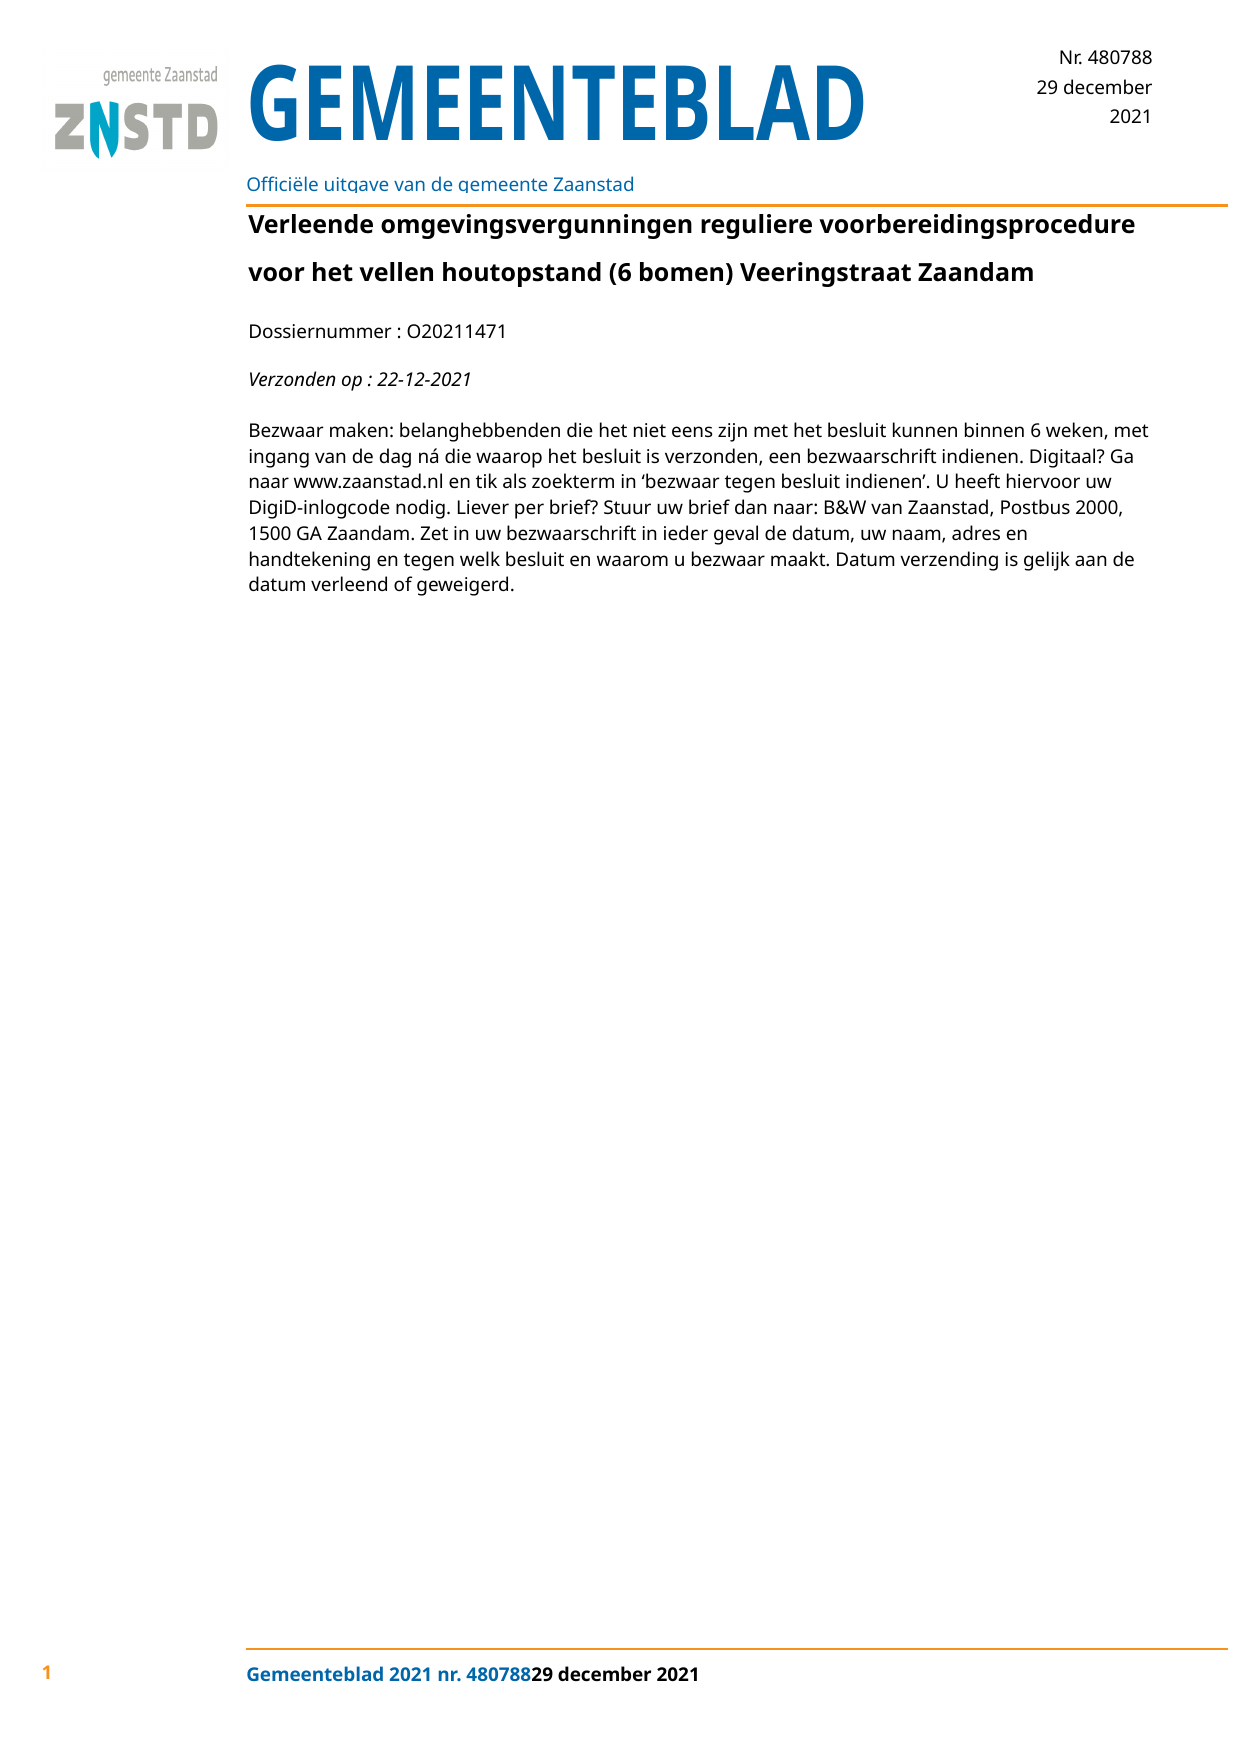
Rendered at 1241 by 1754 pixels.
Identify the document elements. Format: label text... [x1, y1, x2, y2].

picture [41, 47, 231, 172]
text Bezwaar maken: belanghebbenden die het niet eens zijn met het besluit kunnen binnen 6 weken, met ingang van de dag ná die waarop het besluit is verzonden, een bezwaarschrift indienen. Digitaal? Ga naar www.zaanstad.nl en tik als zoekterm in ‘bezwaar tegen besluit indienen’. U heeft hiervoor uw DigiD-inlogcode nodig. Liever per brief? Stuur uw brief dan naar: B&W van Zaanstad, Postbus 2000, 1500 GA Zaandam. Zet in uw bezwaarschrift in ieder geval de datum, uw naam, adres en handtekening en tegen welk besluit en waarom u bezwaar maakt. Datum verzending is gelijk aan de datum verleend of geweigerd. [248, 417, 1152, 597]
text Dossiernummer : O20211471 [248, 318, 1152, 344]
text Verzonden op : 22-12-2021 [248, 366, 1152, 391]
text Verleende omgevingsvergunningen reguliere voorbereidingsprocedure voor het vellen houtopstand (6 bomen) Veeringstraat Zaandam [248, 207, 1152, 288]
